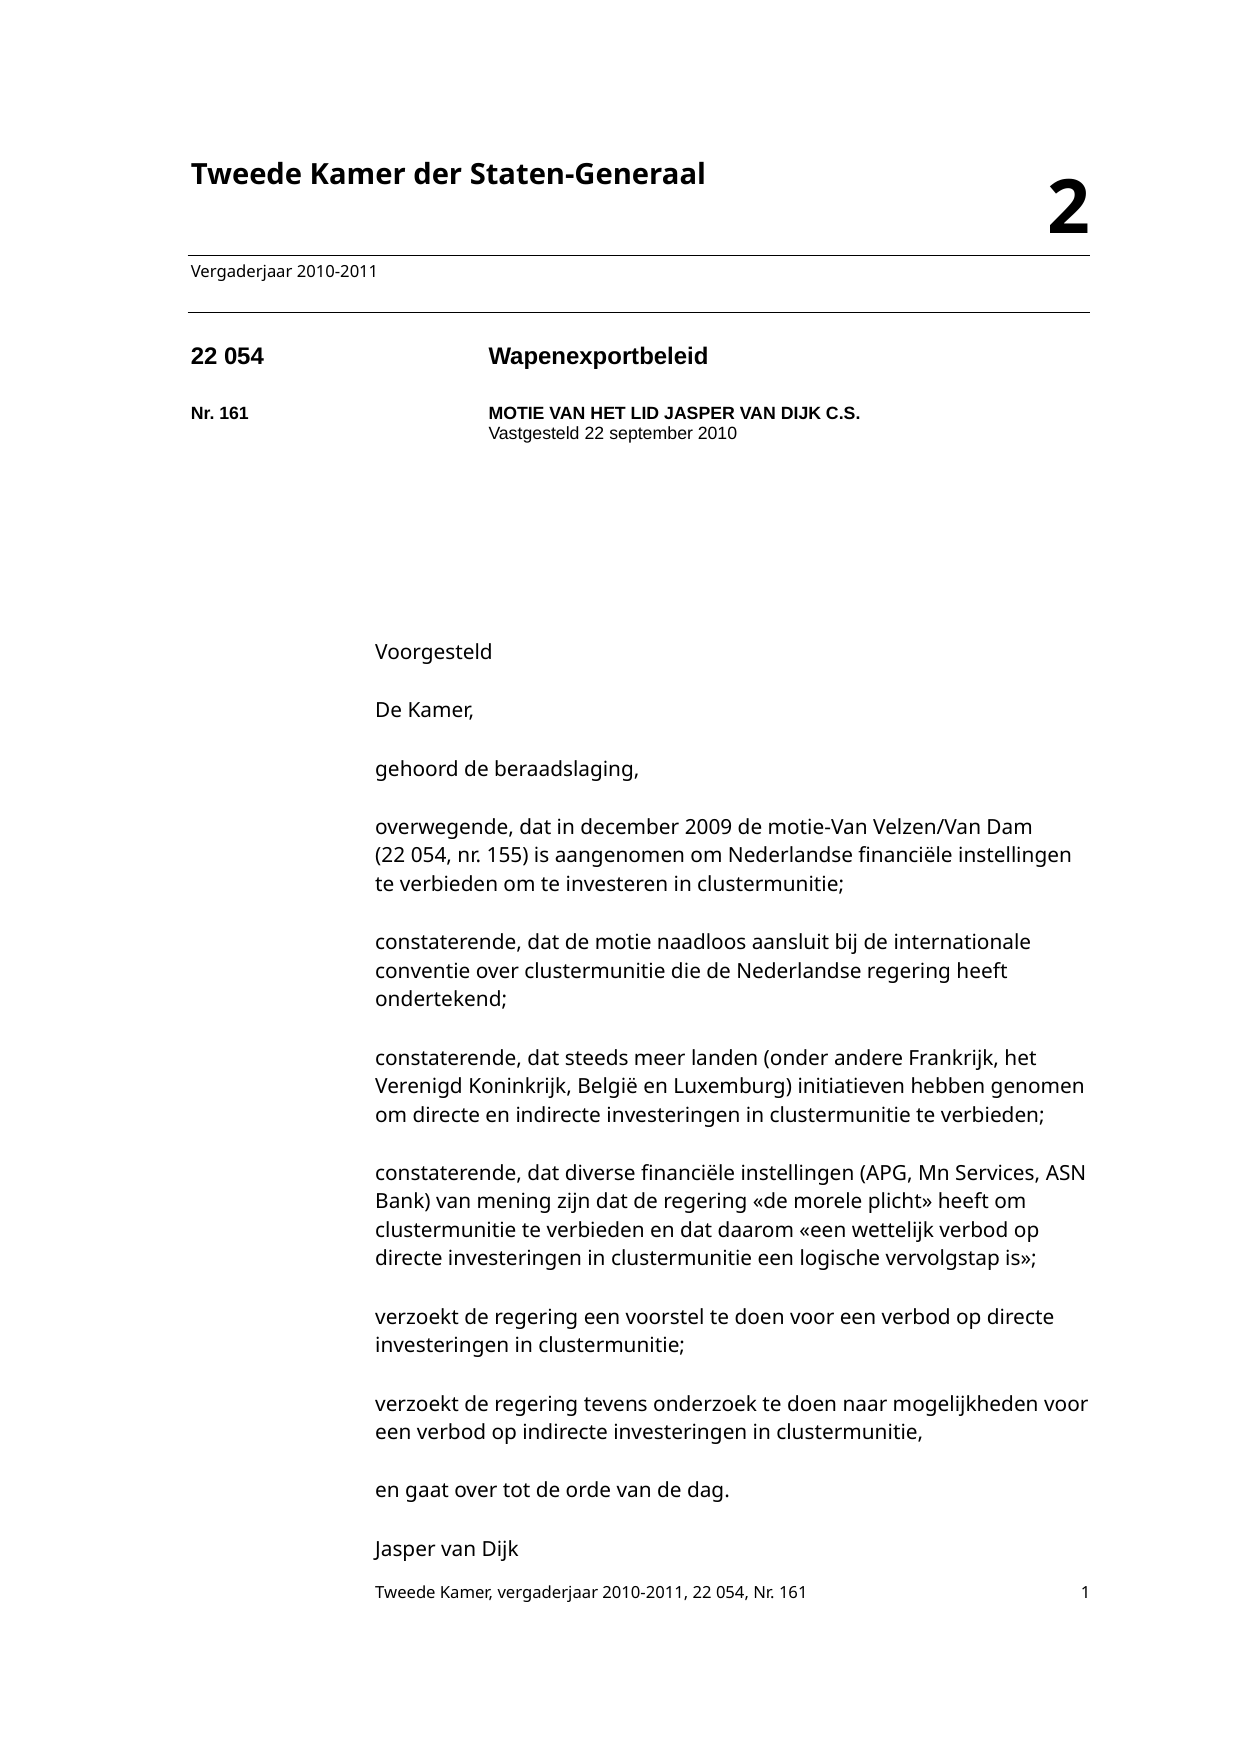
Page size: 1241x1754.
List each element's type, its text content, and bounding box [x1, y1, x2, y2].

text verzoekt de regering een voorstel te doen voor een verbod op directe investeringen in clustermunitie; [375, 1302, 1090, 1359]
table_cell Wapenexportbeleid [485, 339, 1090, 399]
text en gaat over tot de orde van de dag. [375, 1476, 1090, 1504]
text constaterende, dat diverse financiële instellingen (APG, Mn Services, ASN Bank) van mening zijn dat de regering «de morele plicht» heeft om clustermunitie te verbieden en dat daarom «een wettelijk verbod op directe investeringen in clustermunitie een logische vervolgstap is»; [375, 1158, 1090, 1272]
text gehoord de beraadslaging, [375, 754, 1090, 782]
table_cell Vergaderjaar 2010-2011 [188, 256, 485, 312]
text constaterende, dat de motie naadloos aansluit bij de internationale conventie over clustermunitie die de Nederlandse regering heeft ondertekend; [375, 927, 1090, 1013]
table_header Tweede Kamer der Staten-Generaal [188, 150, 909, 255]
text verzoekt de regering tevens onderzoek te doen naar mogelijkheden voor een verbod op indirecte investeringen in clustermunitie, [375, 1389, 1090, 1446]
text Jasper van Dijk [375, 1534, 1090, 1562]
table_header 2 [910, 150, 1090, 255]
text overwegende, dat in december 2009 de motie-Van Velzen/Van Dam (22 054, nr. 155) is aangenomen om Nederlandse financiële instellingen te verbieden om te investeren in clustermunitie; [375, 812, 1090, 897]
table_cell 22 054 [188, 339, 485, 399]
text De Kamer, [375, 695, 1090, 724]
text constaterende, dat steeds meer landen (onder andere Frankrijk, het Verenigd Koninkrijk, België en Luxemburg) initiatieven hebben genomen om directe en indirecte investeringen in clustermunitie te verbieden; [375, 1043, 1090, 1128]
table_cell [485, 313, 1090, 339]
table_cell [188, 313, 485, 339]
table_cell [485, 256, 1090, 312]
table_cell MOTIE VAN HET LID JASPER VAN DIJK C.S. Vastgesteld 22 september 2010 [485, 399, 1090, 518]
text Voorgesteld [375, 637, 1090, 665]
table_cell Nr. 161 [188, 399, 485, 518]
